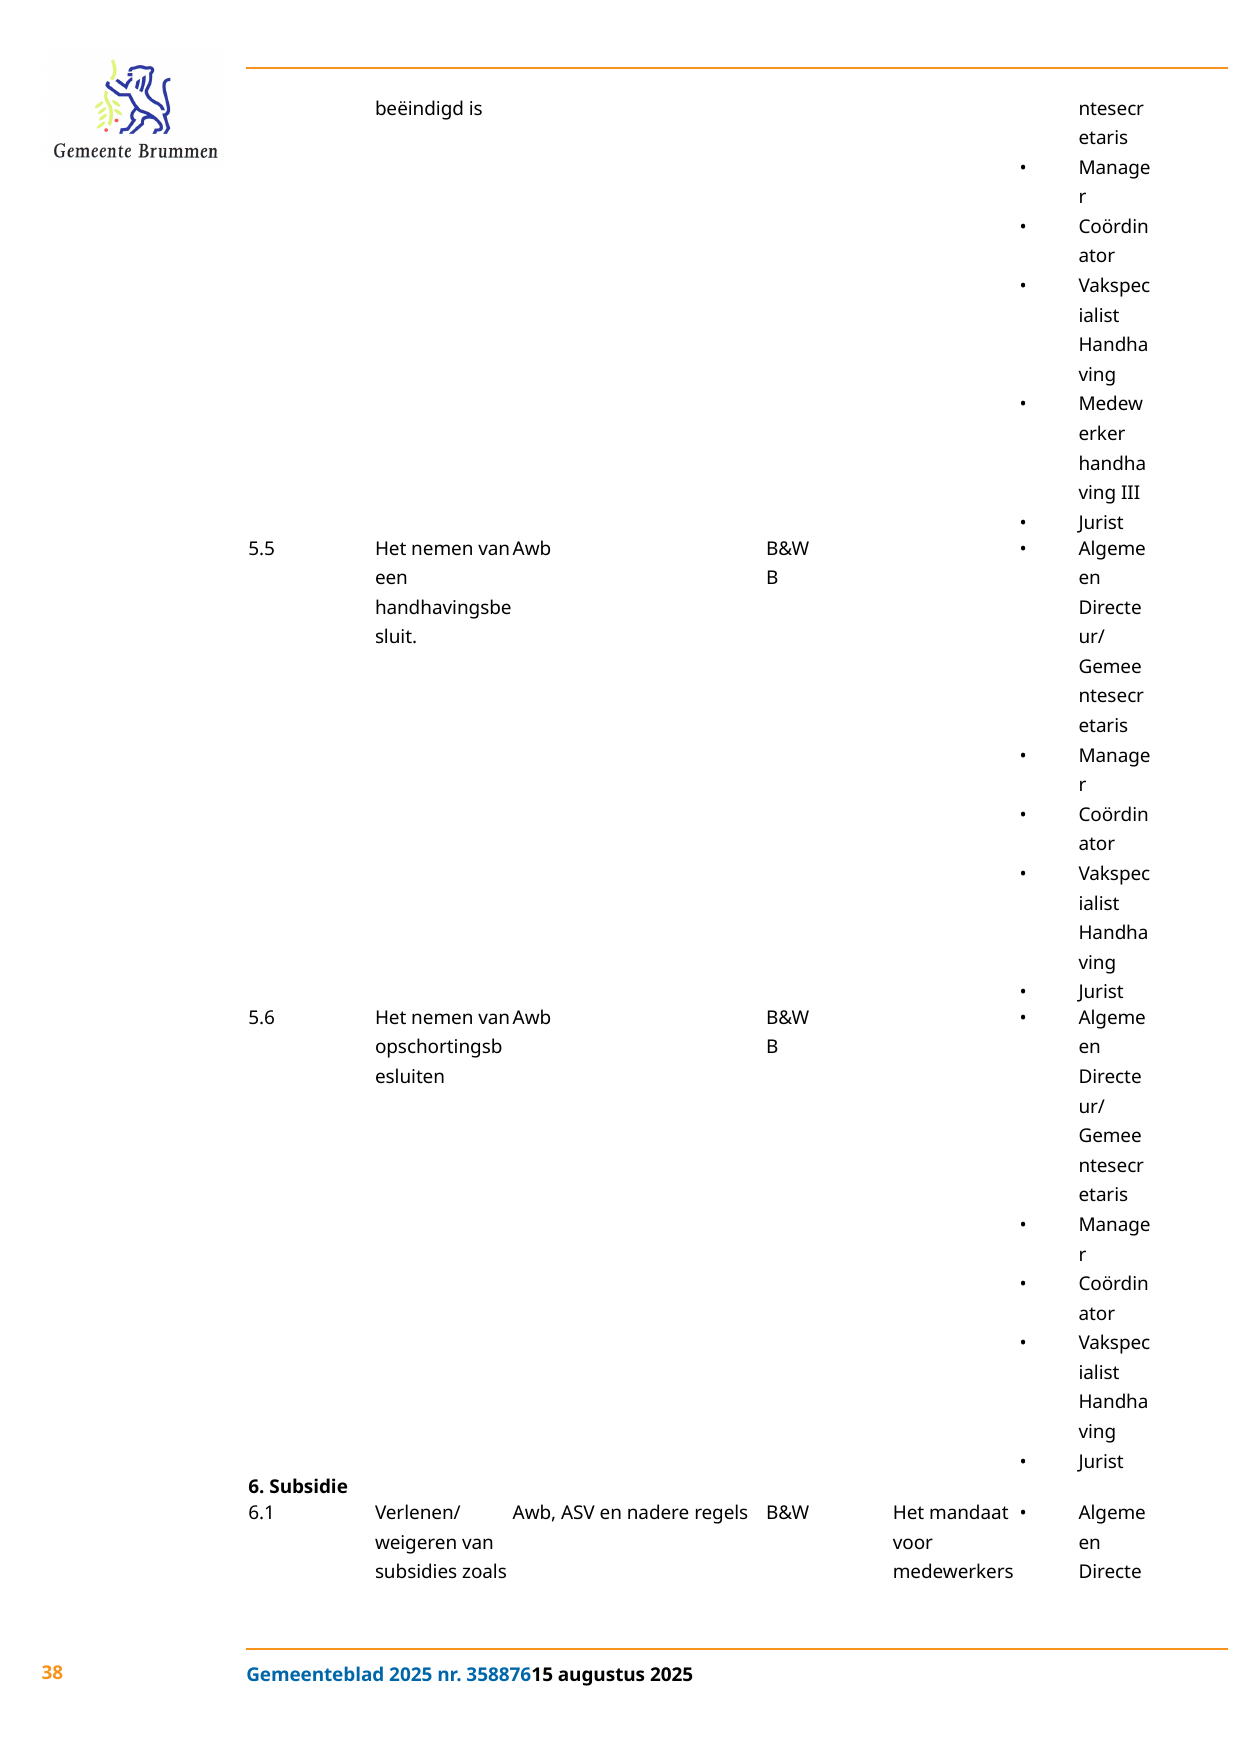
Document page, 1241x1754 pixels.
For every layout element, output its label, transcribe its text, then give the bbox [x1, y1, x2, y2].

table_cell ntesecretaris Manager Coördinator Vakspecialist Handhaving Medewerker handhaving III Jurist [1019, 95, 1152, 535]
table_cell B&W B [766, 1004, 893, 1474]
table_cell Awb [513, 535, 766, 1004]
table_cell [248, 95, 375, 535]
table_cell 5.5 [248, 535, 375, 1004]
table_cell [513, 95, 766, 535]
table_cell Algemeen Directe [1019, 1499, 1152, 1584]
table_cell Algemeen Directeur/ Gemeentesecretaris Manager Coördinator Vakspecialist Handhaving Jurist [1019, 1004, 1152, 1474]
table_cell 6.1 [248, 1499, 375, 1584]
table_cell [766, 95, 893, 535]
table_cell Awb [513, 1004, 766, 1474]
table_cell 6. Subsidie [248, 1474, 1152, 1499]
table_cell Awb, ASV en nadere regels [513, 1499, 766, 1584]
picture [41, 47, 231, 172]
table_cell beëindigd is [375, 95, 512, 535]
table_cell [893, 95, 1019, 535]
table_cell [893, 535, 1019, 1004]
table_cell Verlenen/weigeren van subsidies zoals [375, 1499, 512, 1584]
table_cell Het mandaat voor medewerkers [893, 1499, 1019, 1584]
table_cell 5.6 [248, 1004, 375, 1474]
table_cell Het nemen van een handhavingsbesluit. [375, 535, 512, 1004]
table_cell Algemeen Directeur/ Gemeentesecretaris Manager Coördinator Vakspecialist Handhaving Jurist [1019, 535, 1152, 1004]
table_cell [893, 1004, 1019, 1474]
table_cell B&W [766, 1499, 893, 1584]
table_cell Het nemen van opschortingsbesluiten [375, 1004, 512, 1474]
table_cell B&W B [766, 535, 893, 1004]
